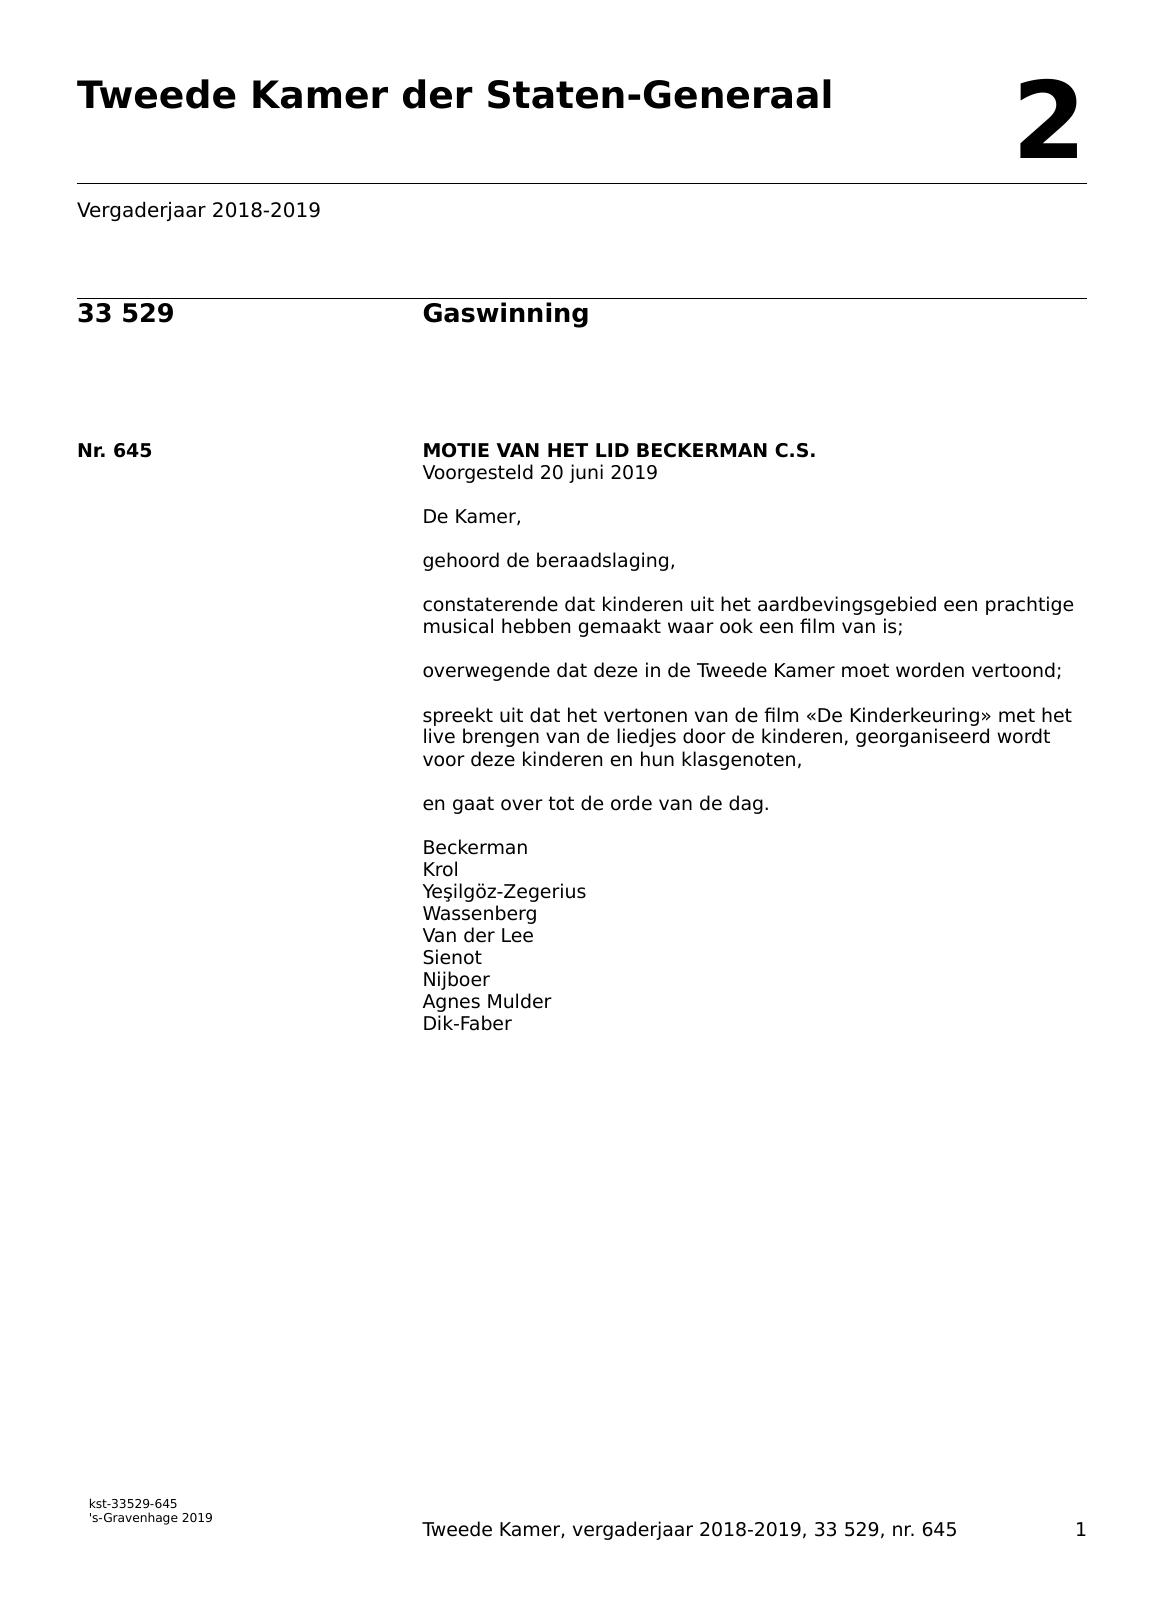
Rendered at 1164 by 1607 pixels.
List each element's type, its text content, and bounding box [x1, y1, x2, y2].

text 's-Gravenhage 2019 [88, 1511, 323, 1525]
table_header 2 [886, 59, 1087, 183]
text Wassenberg [422, 903, 1087, 925]
text kst-33529-645 [88, 1497, 323, 1511]
text spreekt uit dat het vertonen van de film «De Kinderkeuring» met het live brengen van de liedjes door de kinderen, georganiseerd wordt voor deze kinderen en hun klasgenoten, [422, 704, 1087, 770]
text overwegende dat deze in de Tweede Kamer moet worden vertoond; [422, 660, 1087, 682]
text gehoord de beraadslaging, [422, 550, 1087, 572]
subtitle 33 529 Gaswinning [77, 299, 1087, 329]
subtitle Nr. 645 MOTIE VAN HET LID BECKERMAN C.S. [77, 440, 1087, 462]
text Nijboer [422, 969, 1087, 991]
text Krol [422, 859, 1087, 881]
table_cell Vergaderjaar 2018-2019 [77, 184, 1087, 298]
text Agnes Mulder [422, 991, 1087, 1013]
text Van der Lee [422, 925, 1087, 947]
text Beckerman [422, 837, 1087, 859]
text Dik-Faber [422, 1013, 1087, 1034]
text Yeşilgöz-Zegerius [422, 881, 1087, 903]
table_header Tweede Kamer der Staten-Generaal [77, 59, 886, 183]
text Sienot [422, 947, 1087, 969]
text De Kamer, [422, 506, 1087, 528]
text en gaat over tot de orde van de dag. [422, 793, 1087, 814]
text Voorgesteld 20 juni 2019 [422, 462, 1087, 484]
text constaterende dat kinderen uit het aardbevingsgebied een prachtige musical hebben gemaakt waar ook een film van is; [422, 594, 1087, 638]
